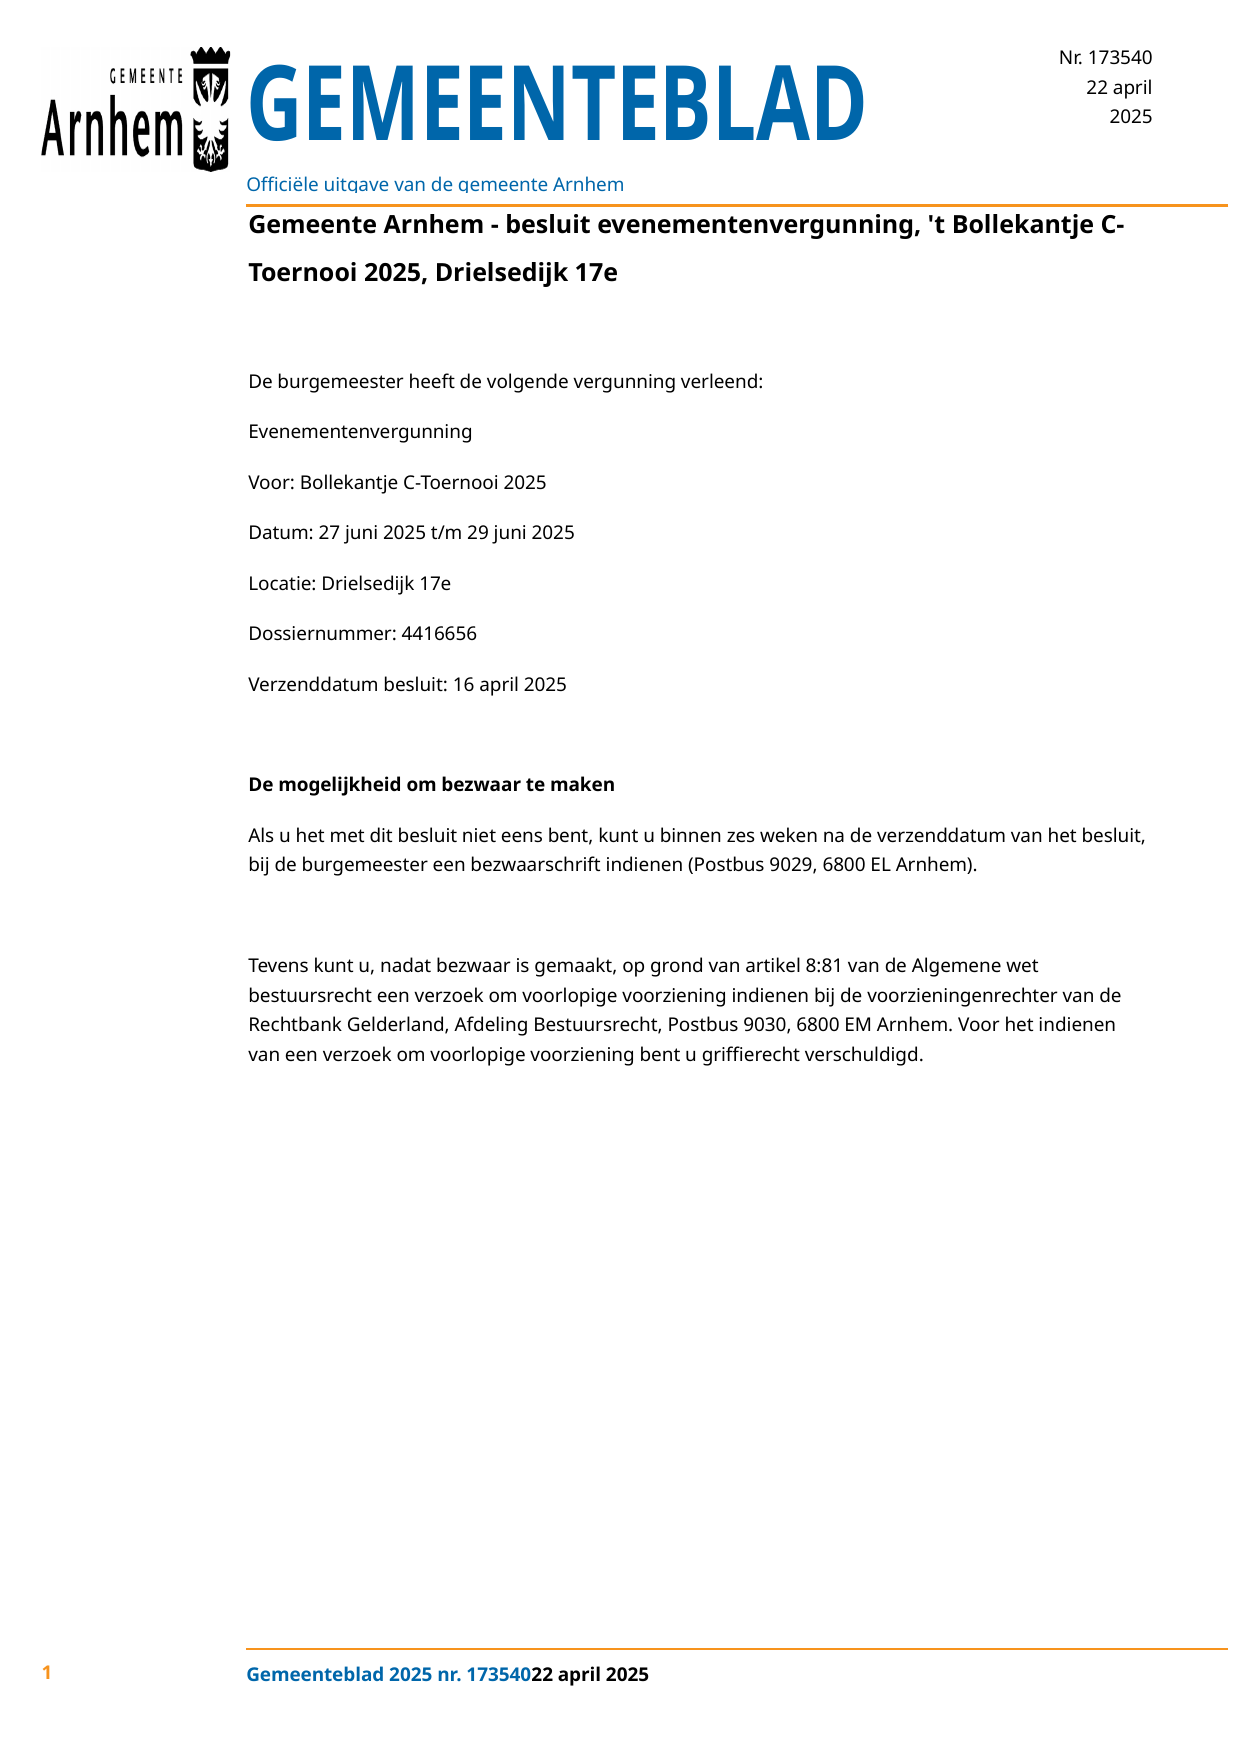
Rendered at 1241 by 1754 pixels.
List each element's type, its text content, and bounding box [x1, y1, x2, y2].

text Dossiernummer: 4416656 [248, 620, 1152, 646]
text Voor: Bollekantje C-Toernooi 2025 [248, 469, 1152, 495]
text Verzenddatum besluit: 16 april 2025 [248, 671, 1152, 697]
text Datum: 27 juni 2025 t/m 29 juni 2025 [248, 519, 1152, 545]
text Tevens kunt u, nadat bezwaar is gemaakt, op grond van artikel 8:81 van de Algemene wet bestuursrecht een verzoek om voorlopige voorziening indienen bij de voorzieningenrechter van de Rechtbank Gelderland, Afdeling Bestuursrecht, Postbus 9030, 6800 EM Arnhem. Voor het indienen van een verzoek om voorlopige voorziening bent u griffierecht verschuldigd. [248, 952, 1152, 1067]
text Als u het met dit besluit niet eens bent, kunt u binnen zes weken na de verzenddatum van het besluit, bij de burgemeester een bezwaarschrift indienen (Postbus 9029, 6800 EL Arnhem). [248, 822, 1152, 877]
text De mogelijkheid om bezwaar te maken [248, 772, 1152, 797]
text De burgemeester heeft de volgende vergunning verleend: [248, 368, 1152, 394]
text Evenementenvergunning [248, 419, 1152, 444]
text Gemeente Arnhem - besluit evenementenvergunning, 't Bollekantje C-Toernooi 2025, Drielsedijk 17e [248, 207, 1152, 288]
picture [41, 47, 231, 172]
text Locatie: Drielsedijk 17e [248, 570, 1152, 596]
